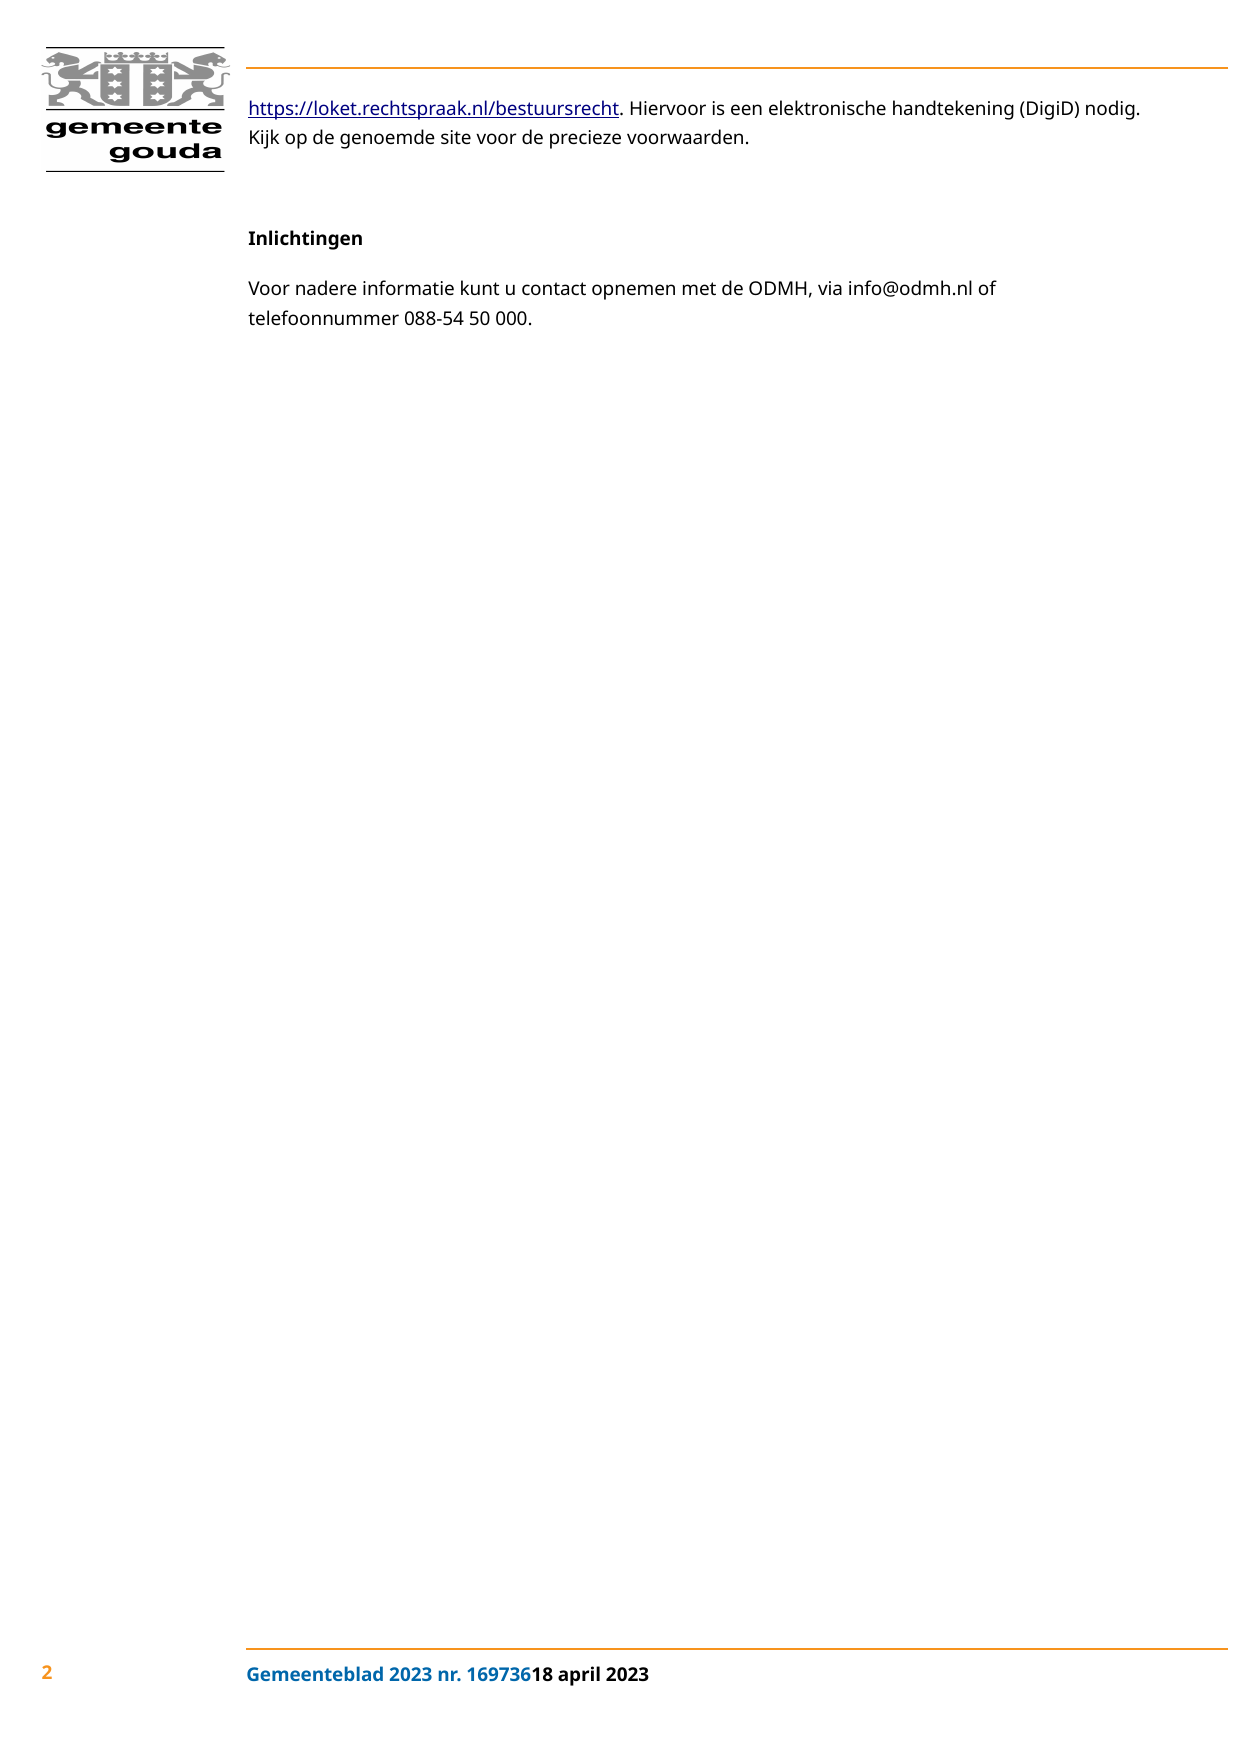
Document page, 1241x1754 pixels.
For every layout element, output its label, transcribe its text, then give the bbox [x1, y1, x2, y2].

text Voor nadere informatie kunt u contact opnemen met de ODMH, via info@odmh.nl of telefoonnummer 088-54 50 000. [248, 276, 1152, 331]
text Inlichtingen [248, 225, 1152, 251]
picture [41, 47, 231, 172]
text https://loket.rechtspraak.nl/bestuursrecht. Hiervoor is een elektronische handtekening (DigiD) nodig. Kijk op de genoemde site voor de precieze voorwaarden. [248, 95, 1152, 150]
